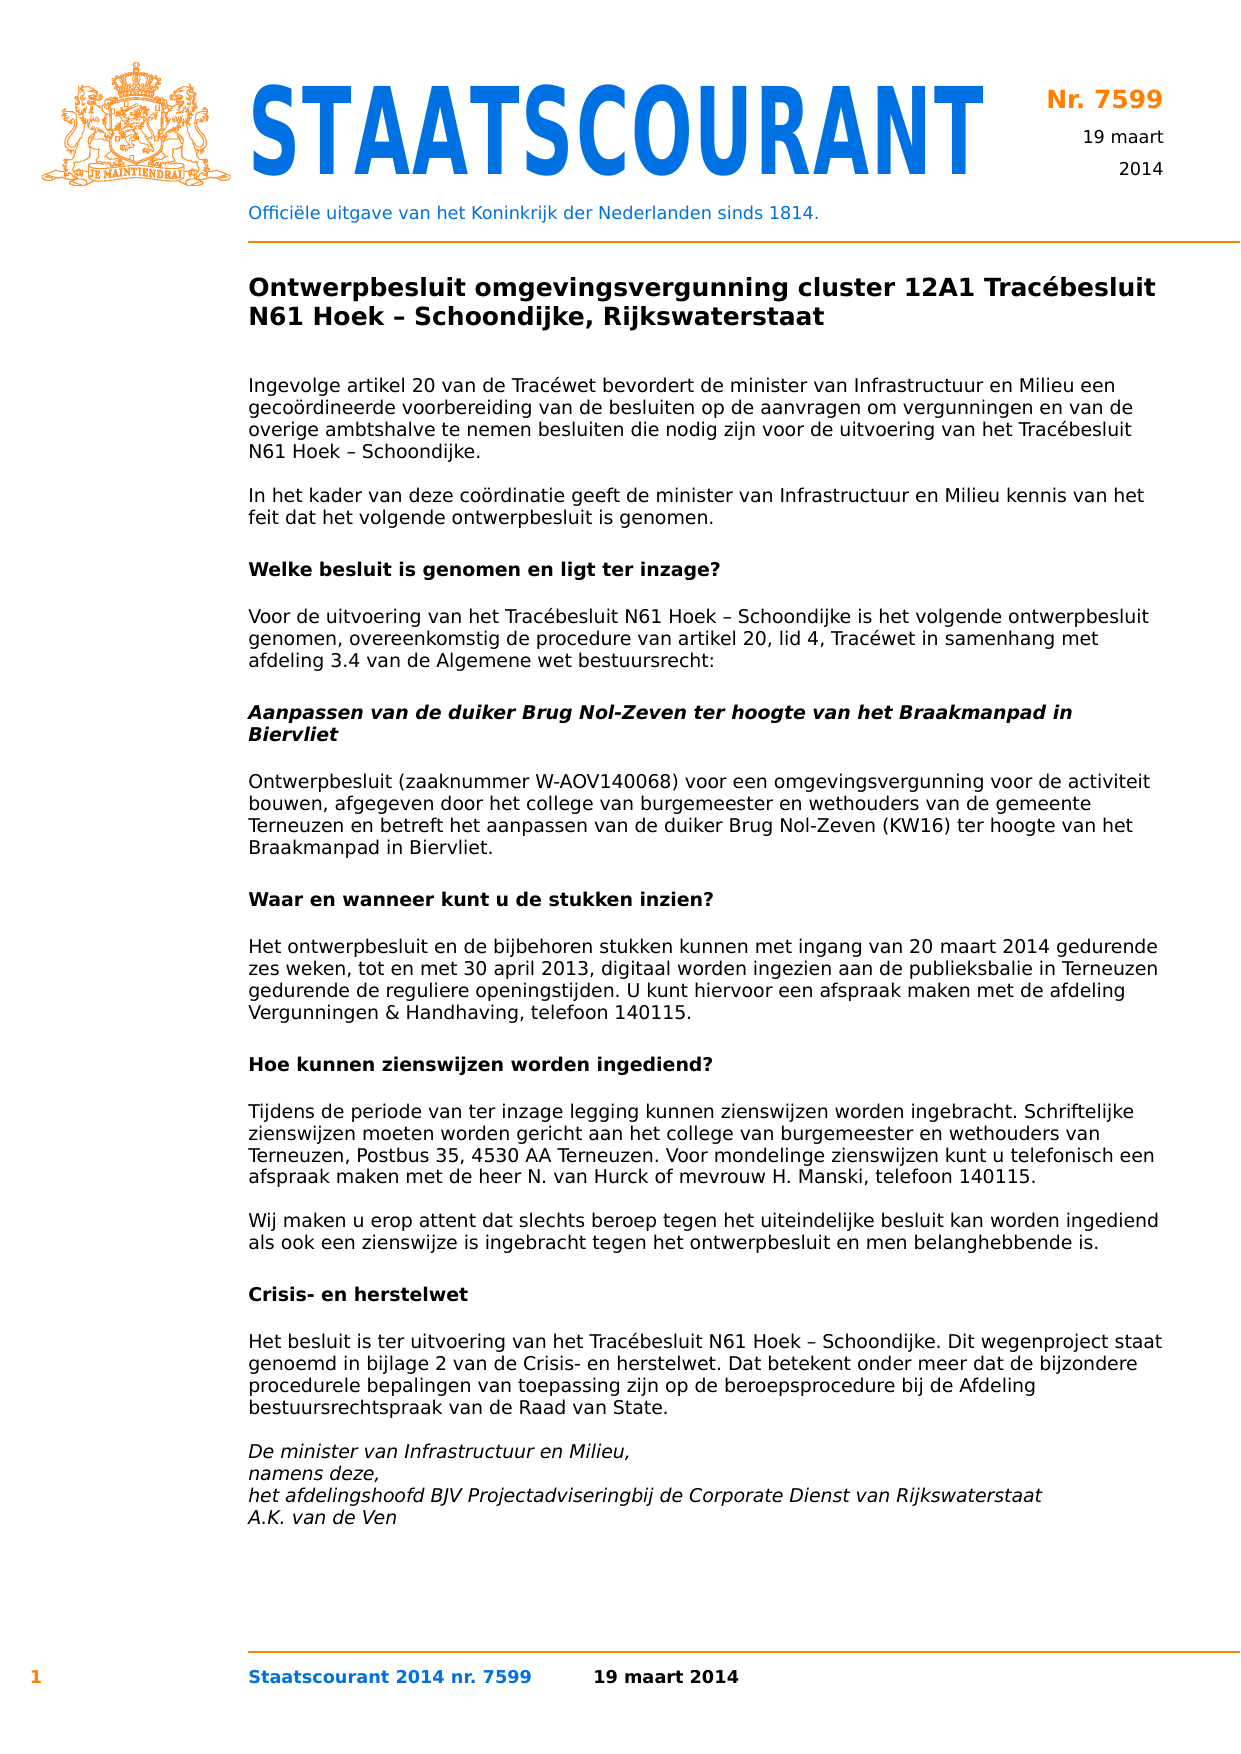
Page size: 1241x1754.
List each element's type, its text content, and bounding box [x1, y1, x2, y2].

table_cell Officiële uitgave van het Koninkrijk der Nederlanden sinds 1814. [248, 203, 1240, 241]
table_header STAATSCOURANT [248, 62, 998, 203]
picture [41, 62, 231, 186]
table_header [25, 62, 248, 241]
text De minister van Infrastructuur en Milieu, namens deze, het afdelingshoofd BJV Projectadviseringbij de Corporate Dienst van Rijkswaterstaat A.K. van de Ven [248, 1441, 1163, 1529]
subtitle Welke besluit is genomen en ligt ter inzage? [248, 559, 1163, 581]
table_cell 19 maart [998, 121, 1240, 153]
text Het besluit is ter uitvoering van het Tracébesluit N61 Hoek – Schoondijke. Dit wegenproject staat genoemd in bijlage 2 van de Crisis- en herstelwet. Dat betekent onder meer dat de bijzondere procedurele bepalingen van toepassing zijn op de beroepsprocedure bij de Afdeling bestuursrechtspraak van de Raad van State. [248, 1331, 1163, 1419]
table_header Nr. 7599 [998, 62, 1240, 121]
text Voor de uitvoering van het Tracébesluit N61 Hoek – Schoondijke is het volgende ontwerpbesluit genomen, overeenkomstig de procedure van artikel 20, lid 4, Tracéwet in samenhang met afdeling 3.4 van de Algemene wet bestuursrecht: [248, 606, 1163, 672]
text In het kader van deze coördinatie geeft de minister van Infrastructuur en Milieu kennis van het feit dat het volgende ontwerpbesluit is genomen. [248, 485, 1163, 529]
subtitle Hoe kunnen zienswijzen worden ingediend? [248, 1053, 1163, 1076]
subtitle Aanpassen van de duiker Brug Nol-Zeven ter hoogte van het Braakmanpad in Biervliet [248, 702, 1163, 746]
text Wij maken u erop attent dat slechts beroep tegen het uiteindelijke besluit kan worden ingediend als ook een zienswijze is ingebracht tegen het ontwerpbesluit en men belanghebbende is. [248, 1210, 1163, 1254]
subtitle Ontwerpbesluit omgevingsvergunning cluster 12A1 Tracébesluit N61 Hoek – Schoondijke, Rijkswaterstaat [248, 273, 1163, 331]
text Ingevolge artikel 20 van de Tracéwet bevordert de minister van Infrastructuur en Milieu een gecoördineerde voorbereiding van de besluiten op de aanvragen om vergunningen en van de overige ambtshalve te nemen besluiten die nodig zijn voor de uitvoering van het Tracébesluit N61 Hoek – Schoondijke. [248, 375, 1163, 463]
text Tijdens de periode van ter inzage legging kunnen zienswijzen worden ingebracht. Schriftelijke zienswijzen moeten worden gericht aan het college van burgemeester en wethouders van Terneuzen, Postbus 35, 4530 AA Terneuzen. Voor mondelinge zienswijzen kunt u telefonisch een afspraak maken met de heer N. van Hurck of mevrouw H. Manski, telefoon 140115. [248, 1101, 1163, 1188]
subtitle Crisis- en herstelwet [248, 1284, 1163, 1306]
subtitle Waar en wanneer kunt u de stukken inzien? [248, 889, 1163, 911]
text Ontwerpbesluit (zaaknummer W-AOV140068) voor een omgevingsvergunning voor de activiteit bouwen, afgegeven door het college van burgemeester en wethouders van de gemeente Terneuzen en betreft het aanpassen van de duiker Brug Nol-Zeven (KW16) ter hoogte van het Braakmanpad in Biervliet. [248, 771, 1163, 859]
text Het ontwerpbesluit en de bijbehoren stukken kunnen met ingang van 20 maart 2014 gedurende zes weken, tot en met 30 april 2013, digitaal worden ingezien aan de publieksbalie in Terneuzen gedurende de reguliere openingstijden. U kunt hiervoor een afspraak maken met de afdeling Vergunningen & Handhaving, telefoon 140115. [248, 936, 1163, 1023]
table_cell 2014 [998, 153, 1240, 203]
